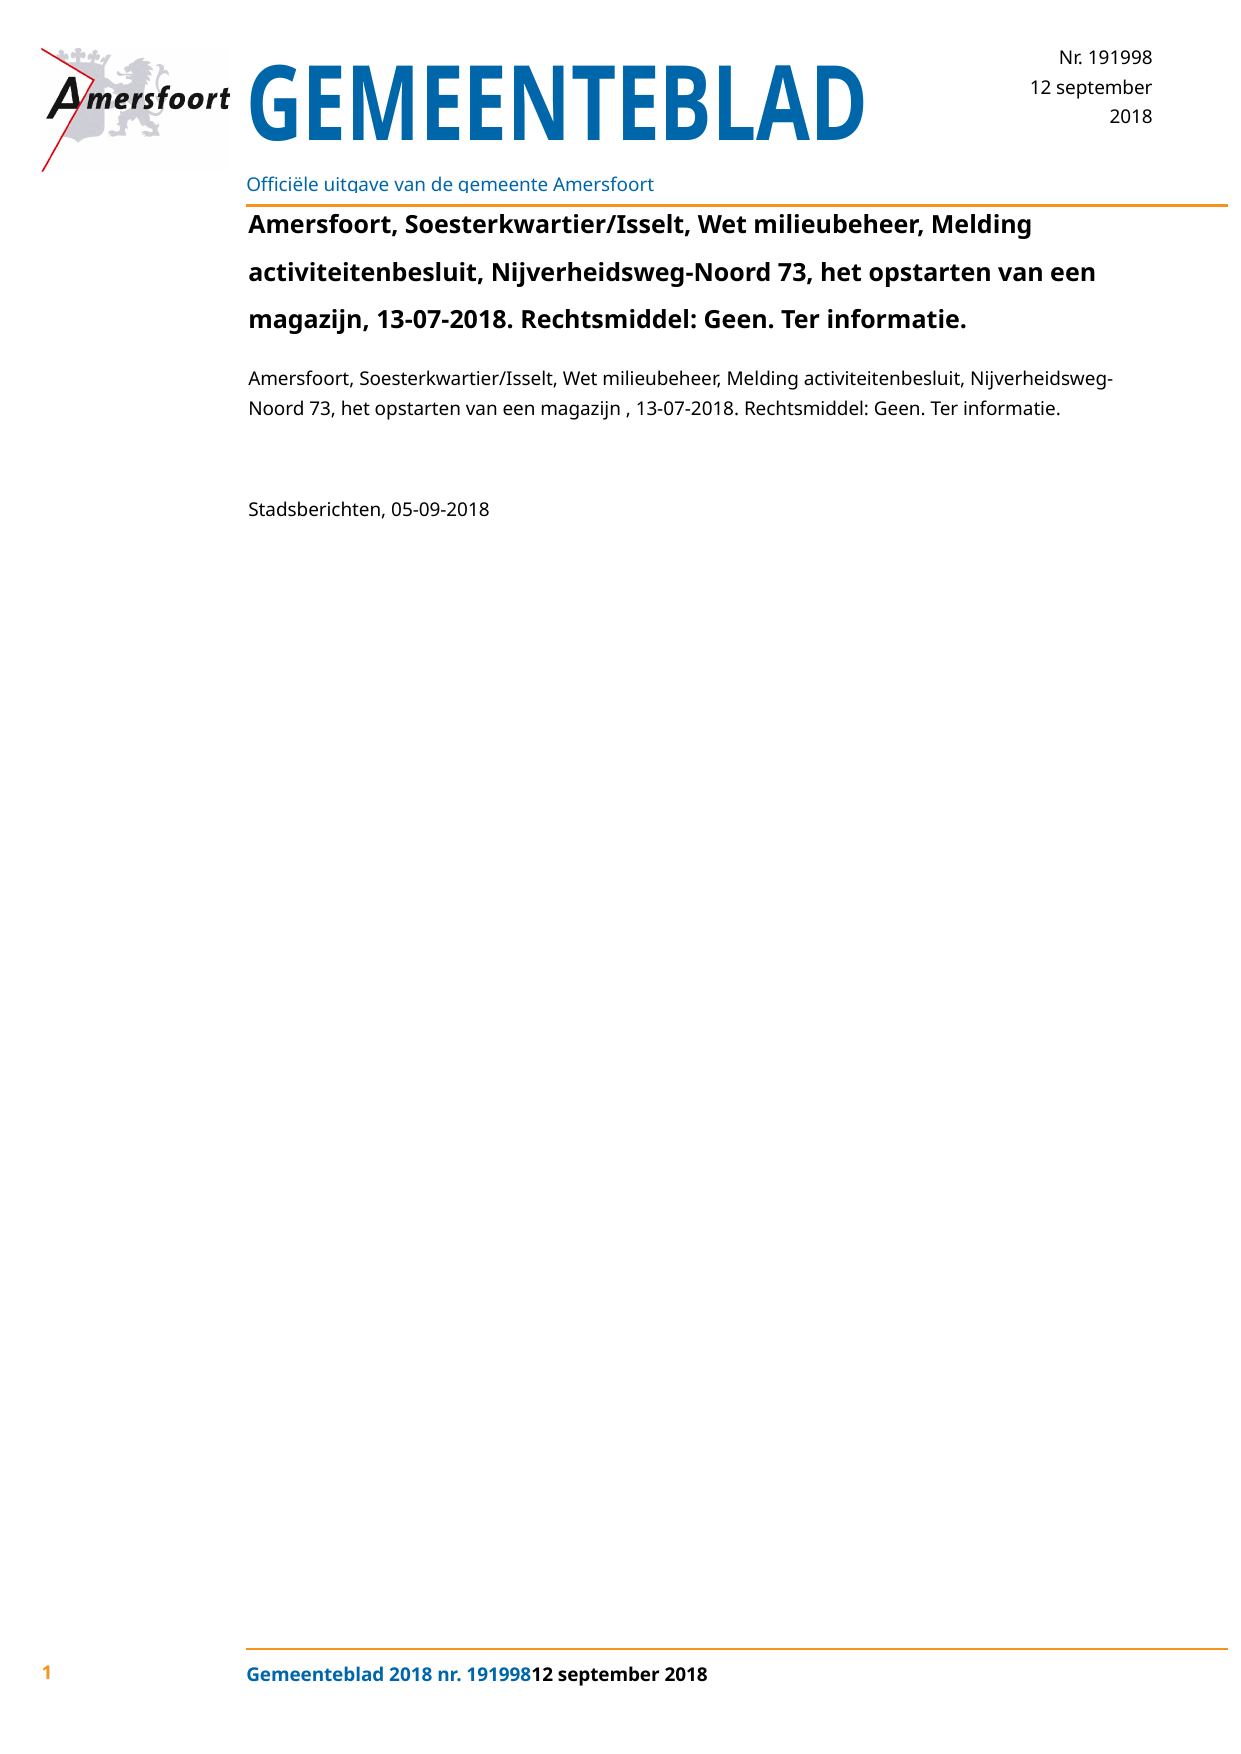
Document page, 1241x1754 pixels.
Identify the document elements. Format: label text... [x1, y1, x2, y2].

text Amersfoort, Soesterkwartier/Isselt, Wet milieubeheer, Melding activiteitenbesluit, Nijverheidsweg-Noord 73, het opstarten van een magazijn, 13-07-2018. Rechtsmiddel: Geen. Ter informatie. [248, 207, 1152, 336]
picture [41, 47, 231, 172]
text Amersfoort, Soesterkwartier/Isselt, Wet milieubeheer, Melding activiteitenbesluit, Nijverheidsweg-Noord 73, het opstarten van een magazijn , 13-07-2018. Rechtsmiddel: Geen. Ter informatie. [248, 366, 1152, 421]
text Stadsberichten, 05-09-2018 [248, 496, 1152, 522]
